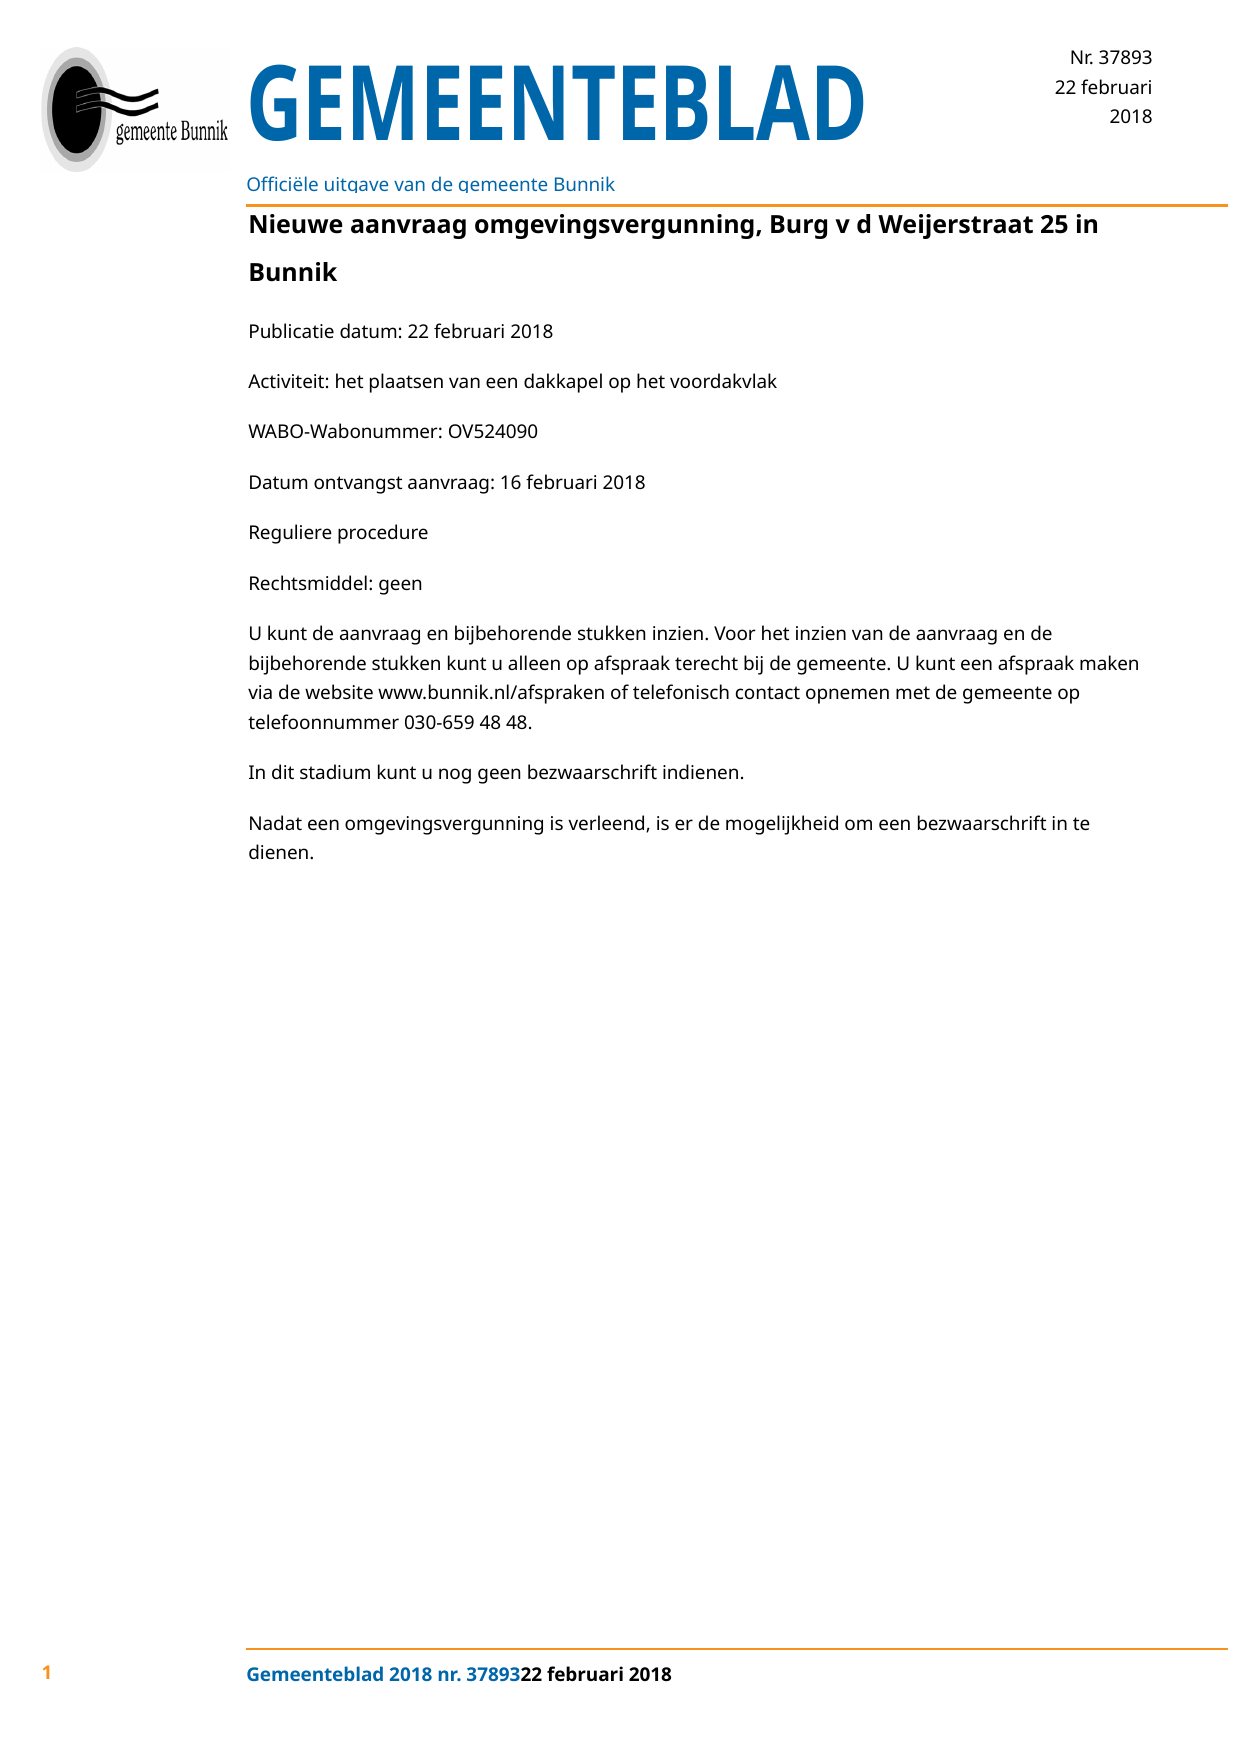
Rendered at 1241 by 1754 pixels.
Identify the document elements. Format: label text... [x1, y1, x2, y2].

text Nieuwe aanvraag omgevingsvergunning, Burg v d Weijerstraat 25 in Bunnik [248, 207, 1152, 288]
picture [41, 47, 231, 172]
text WABO-Wabonummer: OV524090 [248, 419, 1152, 444]
text Nadat een omgevingsvergunning is verleend, is er de mogelijkheid om een bezwaarschrift in te dienen. [248, 810, 1152, 865]
text Activiteit: het plaatsen van een dakkapel op het voordakvlak [248, 368, 1152, 394]
text Rechtsmiddel: geen [248, 570, 1152, 596]
text In dit stadium kunt u nog geen bezwaarschrift indienen. [248, 759, 1152, 785]
text U kunt de aanvraag en bijbehorende stukken inzien. Voor het inzien van de aanvraag en de bijbehorende stukken kunt u alleen op afspraak terecht bij de gemeente. U kunt een afspraak maken via de website www.bunnik.nl/afspraken of telefonisch contact opnemen met de gemeente op telefoonnummer 030-659 48 48. [248, 620, 1152, 735]
text Datum ontvangst aanvraag: 16 februari 2018 [248, 469, 1152, 495]
text Publicatie datum: 22 februari 2018 [248, 318, 1152, 344]
text Reguliere procedure [248, 519, 1152, 545]
